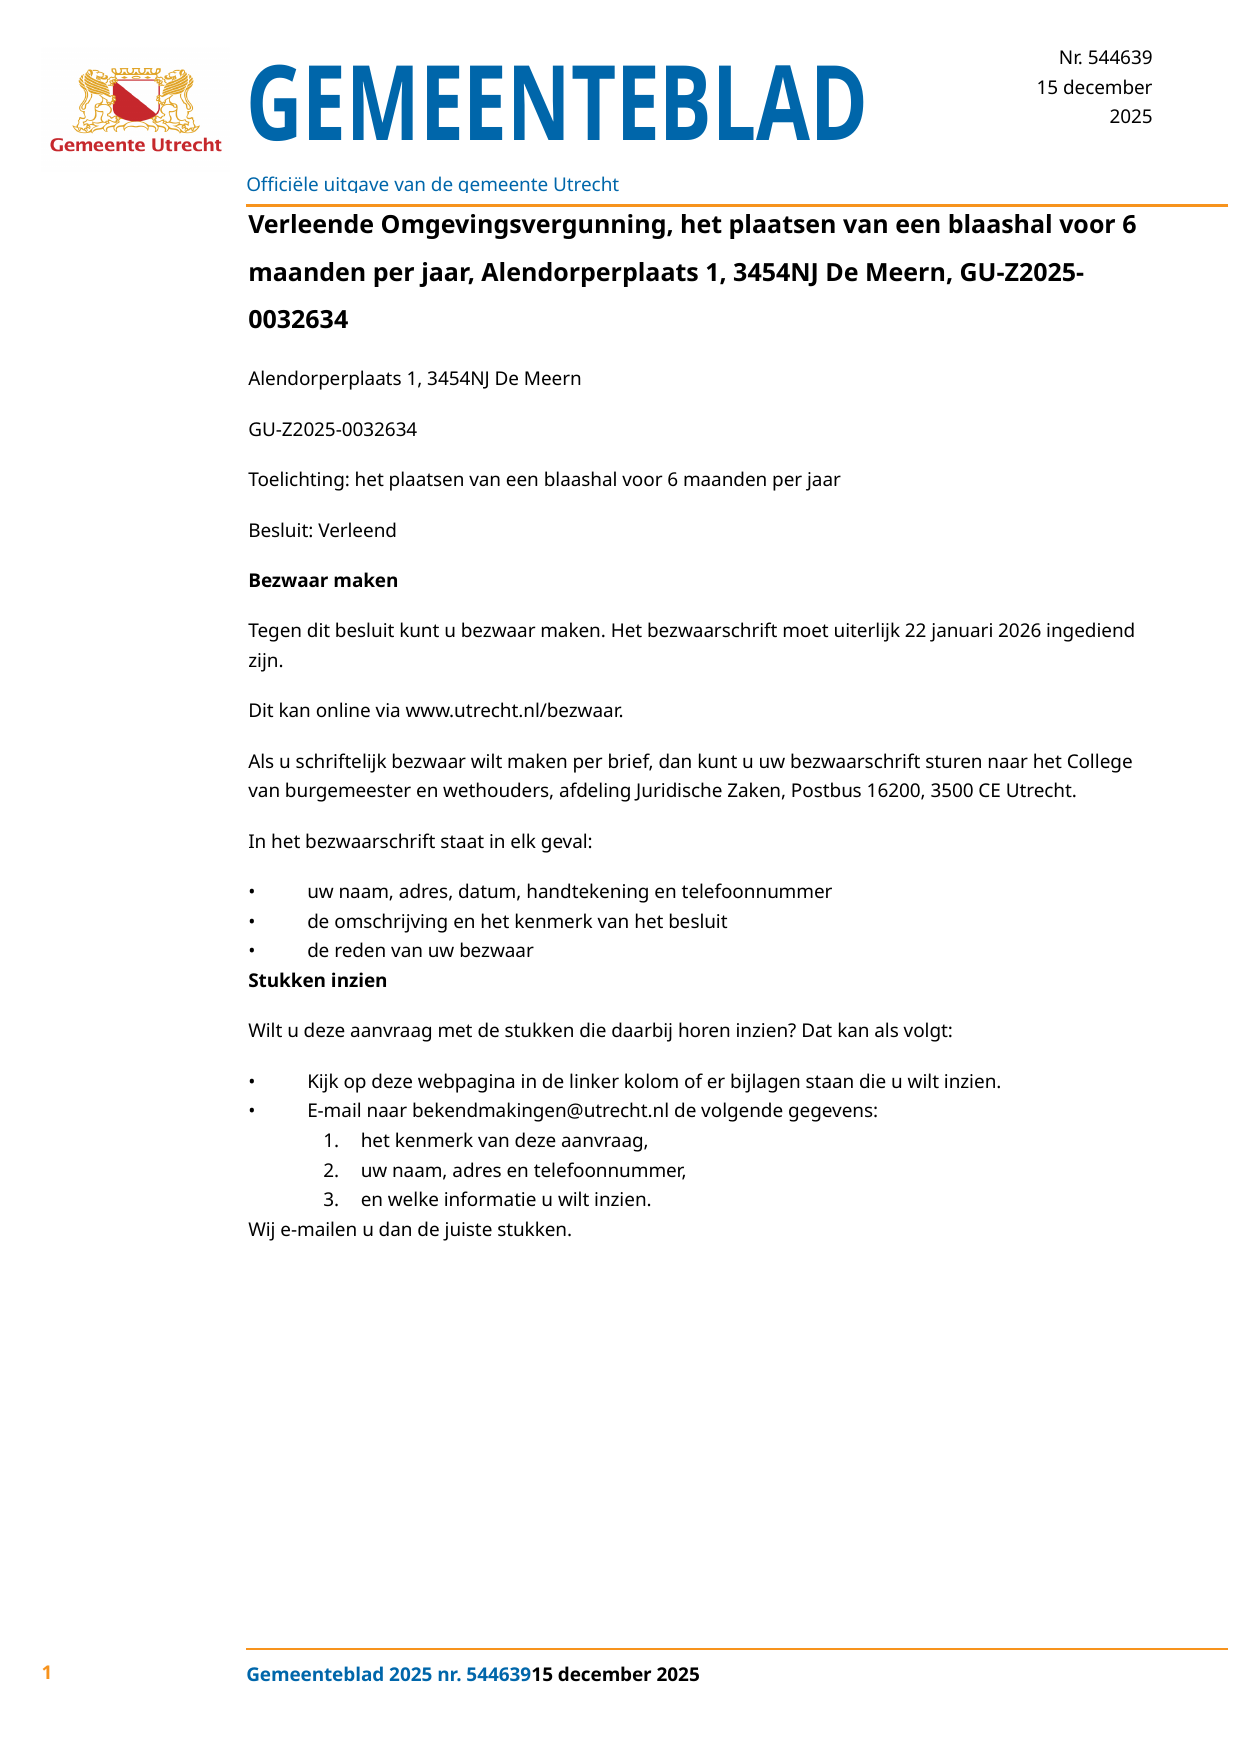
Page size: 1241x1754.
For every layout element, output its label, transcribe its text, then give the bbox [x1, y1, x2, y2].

list het kenmerk van deze aanvraag, [323, 1127, 1152, 1153]
text Wilt u deze aanvraag met de stukken die daarbij horen inzien? Dat kan als volgt: [248, 1018, 1152, 1043]
text Verleende Omgevingsvergunning, het plaatsen van een blaashal voor 6 maanden per jaar, Alendorperplaats 1, 3454NJ De Meern, GU-Z2025-0032634 [248, 207, 1152, 336]
text In het bezwaarschrift staat in elk geval: [248, 828, 1152, 854]
list de reden van uw bezwaar [248, 938, 1152, 963]
text Als u schriftelijk bezwaar wilt maken per brief, dan kunt u uw bezwaarschrift sturen naar het College van burgemeester en wethouders, afdeling Juridische Zaken, Postbus 16200, 3500 CE Utrecht. [248, 748, 1152, 803]
list en welke informatie u wilt inzien. [323, 1186, 1152, 1212]
text GU-Z2025-0032634 [248, 416, 1152, 442]
text Alendorperplaats 1, 3454NJ De Meern [248, 366, 1152, 391]
picture [41, 47, 231, 172]
text Stukken inzien [248, 967, 1152, 993]
text Tegen dit besluit kunt u bezwaar maken. Het bezwaarschrift moet uiterlijk 22 januari 2026 ingediend zijn. [248, 618, 1152, 673]
text Toelichting: het plaatsen van een blaashal voor 6 maanden per jaar [248, 466, 1152, 492]
list E-mail naar bekendmakingen@utrecht.nl de volgende gegevens: [248, 1098, 1152, 1123]
text Bezwaar maken [248, 567, 1152, 593]
text Dit kan online via www.utrecht.nl/bezwaar. [248, 698, 1152, 723]
text Besluit: Verleend [248, 517, 1152, 542]
list Kijk op deze webpagina in de linker kolom of er bijlagen staan die u wilt inzien. [248, 1068, 1152, 1094]
list de omschrijving en het kenmerk van het besluit [248, 908, 1152, 934]
text Wij e-mailen u dan de juiste stukken. [248, 1216, 1152, 1242]
list uw naam, adres en telefoonnummer, [323, 1157, 1152, 1182]
list uw naam, adres, datum, handtekening en telefoonnummer [248, 878, 1152, 904]
